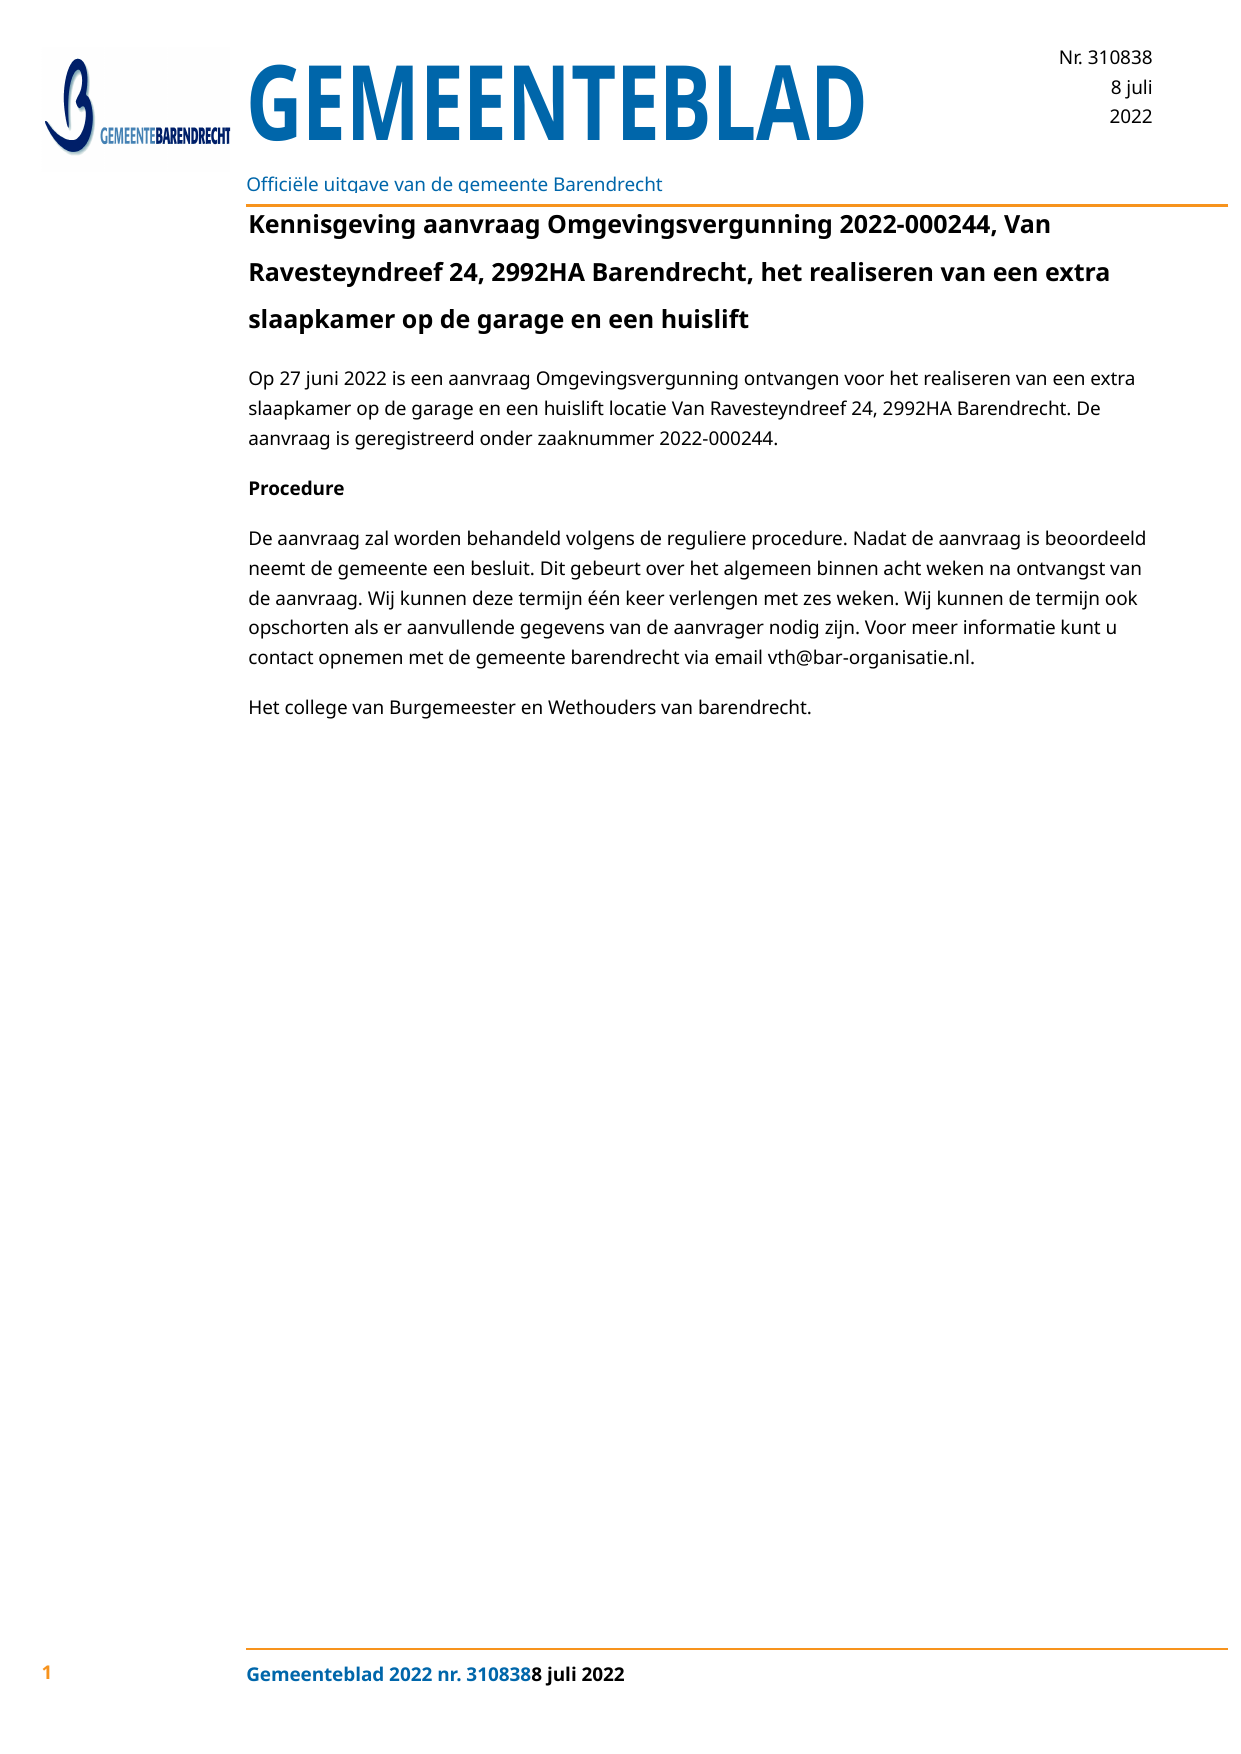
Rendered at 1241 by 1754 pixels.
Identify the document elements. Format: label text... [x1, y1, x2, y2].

picture [41, 47, 231, 172]
text De aanvraag zal worden behandeld volgens de reguliere procedure. Nadat de aanvraag is beoordeeld neemt de gemeente een besluit. Dit gebeurt over het algemeen binnen acht weken na ontvangst van de aanvraag. Wij kunnen deze termijn één keer verlengen met zes weken. Wij kunnen de termijn ook opschorten als er aanvullende gegevens van de aanvrager nodig zijn. Voor meer informatie kunt u contact opnemen met de gemeente barendrecht via email vth@bar-organisatie.nl. [248, 526, 1152, 669]
text Het college van Burgemeester en Wethouders van barendrecht. [248, 694, 1152, 720]
text Op 27 juni 2022 is een aanvraag Omgevingsvergunning ontvangen voor het realiseren van een extra slaapkamer op de garage en een huislift locatie Van Ravesteyndreef 24, 2992HA Barendrecht. De aanvraag is geregistreerd onder zaaknummer 2022-000244. [248, 366, 1152, 450]
text Kennisgeving aanvraag Omgevingsvergunning 2022-000244, Van Ravesteyndreef 24, 2992HA Barendrecht, het realiseren van een extra slaapkamer op de garage en een huislift [248, 207, 1152, 336]
text Procedure [248, 475, 1152, 501]
